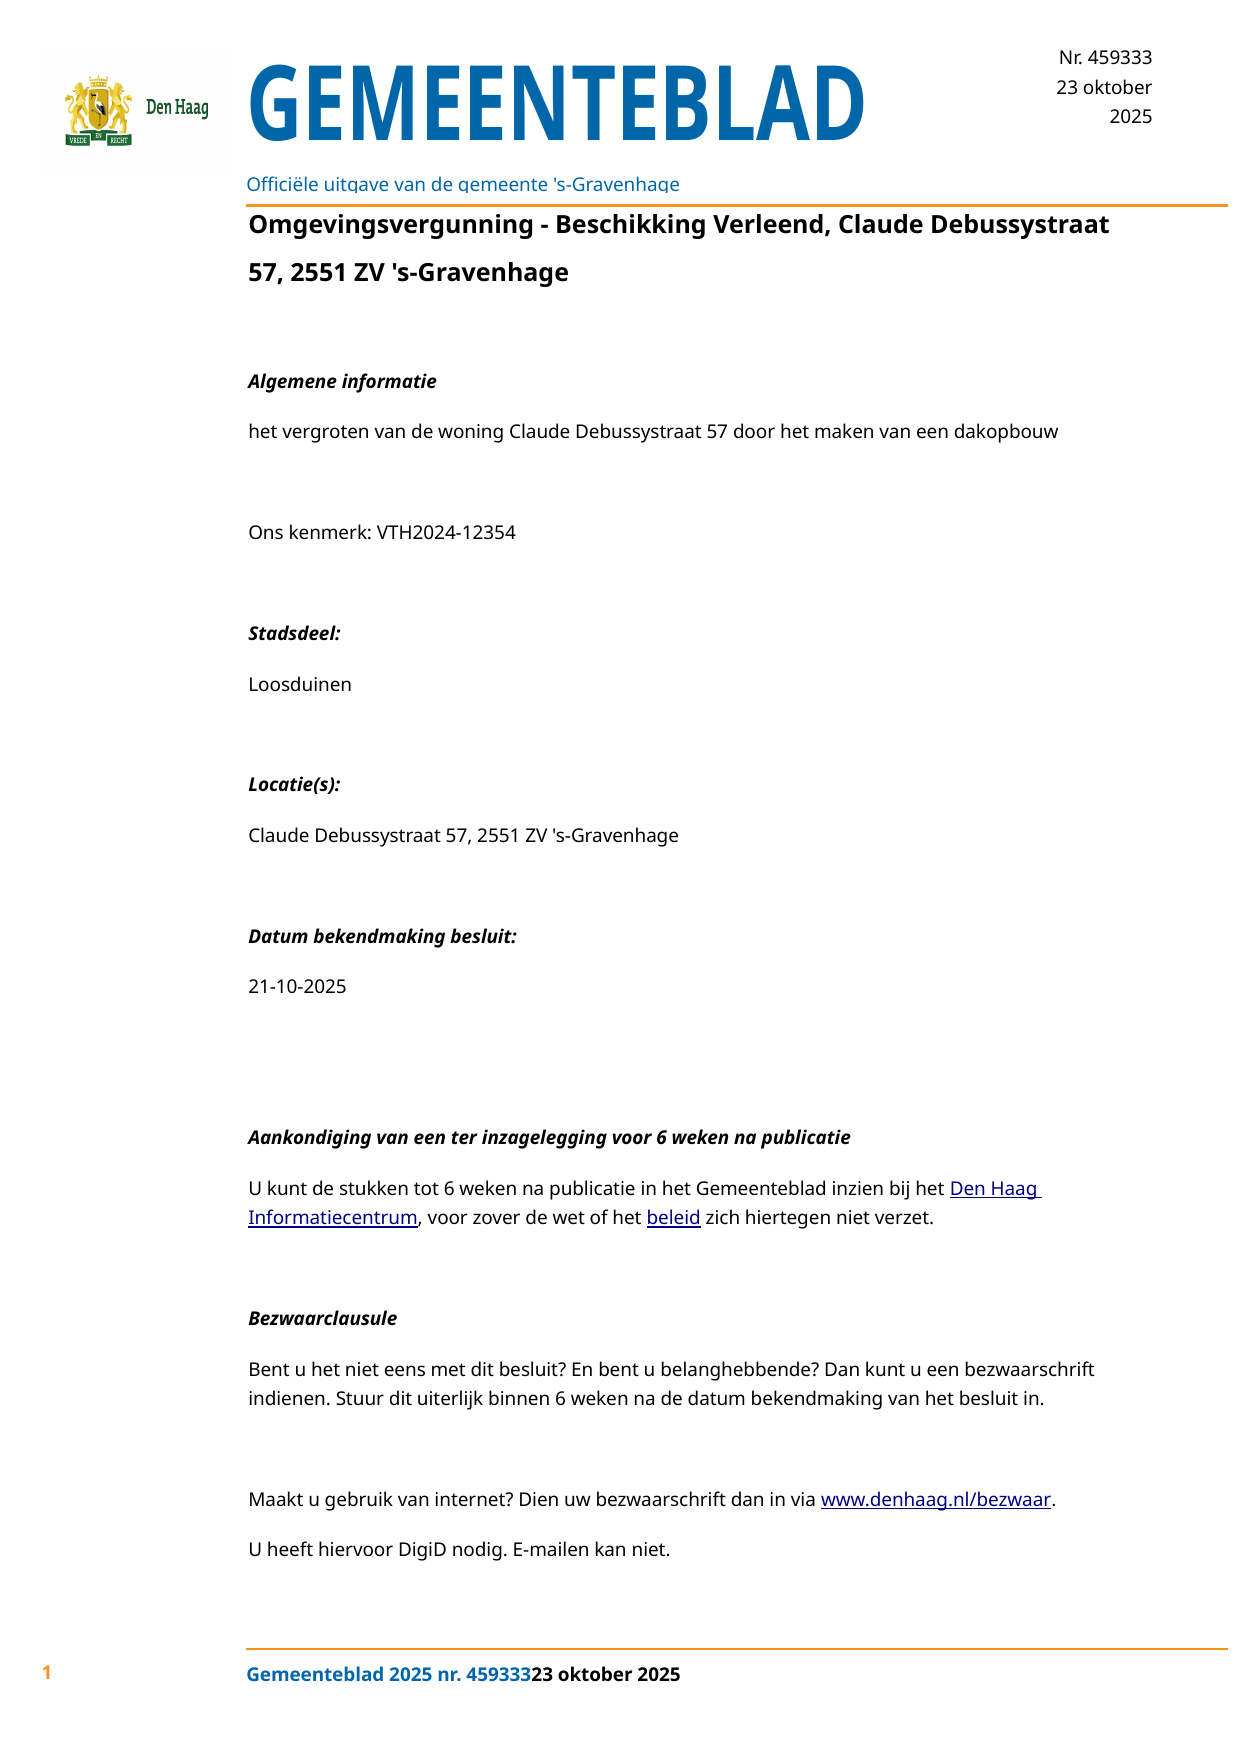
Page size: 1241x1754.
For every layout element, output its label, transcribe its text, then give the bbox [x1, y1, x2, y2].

text Loosduinen [248, 671, 1152, 697]
text Claude Debussystraat 57, 2551 ZV 's-Gravenhage [248, 822, 1152, 848]
text het vergroten van de woning Claude Debussystraat 57 door het maken van een dakopbouw [248, 419, 1152, 444]
text Algemene informatie [248, 368, 1152, 394]
text Ons kenmerk: VTH2024-12354 [248, 519, 1152, 545]
picture [41, 47, 231, 172]
text U kunt de stukken tot 6 weken na publicatie in het Gemeenteblad inzien bij het Den Haag Informatiecentrum, voor zover de wet of het beleid zich hiertegen niet verzet. [248, 1175, 1152, 1230]
text Bezwaarclausule [248, 1305, 1152, 1331]
text Locatie(s): [248, 772, 1152, 797]
text Bent u het niet eens met dit besluit? En bent u belanghebbende? Dan kunt u een bezwaarschrift indienen. Stuur dit uiterlijk binnen 6 weken na de datum bekendmaking van het besluit in. [248, 1356, 1152, 1411]
text Datum bekendmaking besluit: [248, 923, 1152, 949]
text Stadsdeel: [248, 620, 1152, 646]
text 21-10-2025 [248, 973, 1152, 999]
text Aankondiging van een ter inzagelegging voor 6 weken na publicatie [248, 1124, 1152, 1150]
text Maakt u gebruik van internet? Dien uw bezwaarschrift dan in via www.denhaag.nl/bezwaar. [248, 1486, 1152, 1512]
text Omgevingsvergunning - Beschikking Verleend, Claude Debussystraat 57, 2551 ZV 's-Gravenhage [248, 207, 1152, 288]
text U heeft hiervoor DigiD nodig. E-mailen kan niet. [248, 1537, 1152, 1562]
